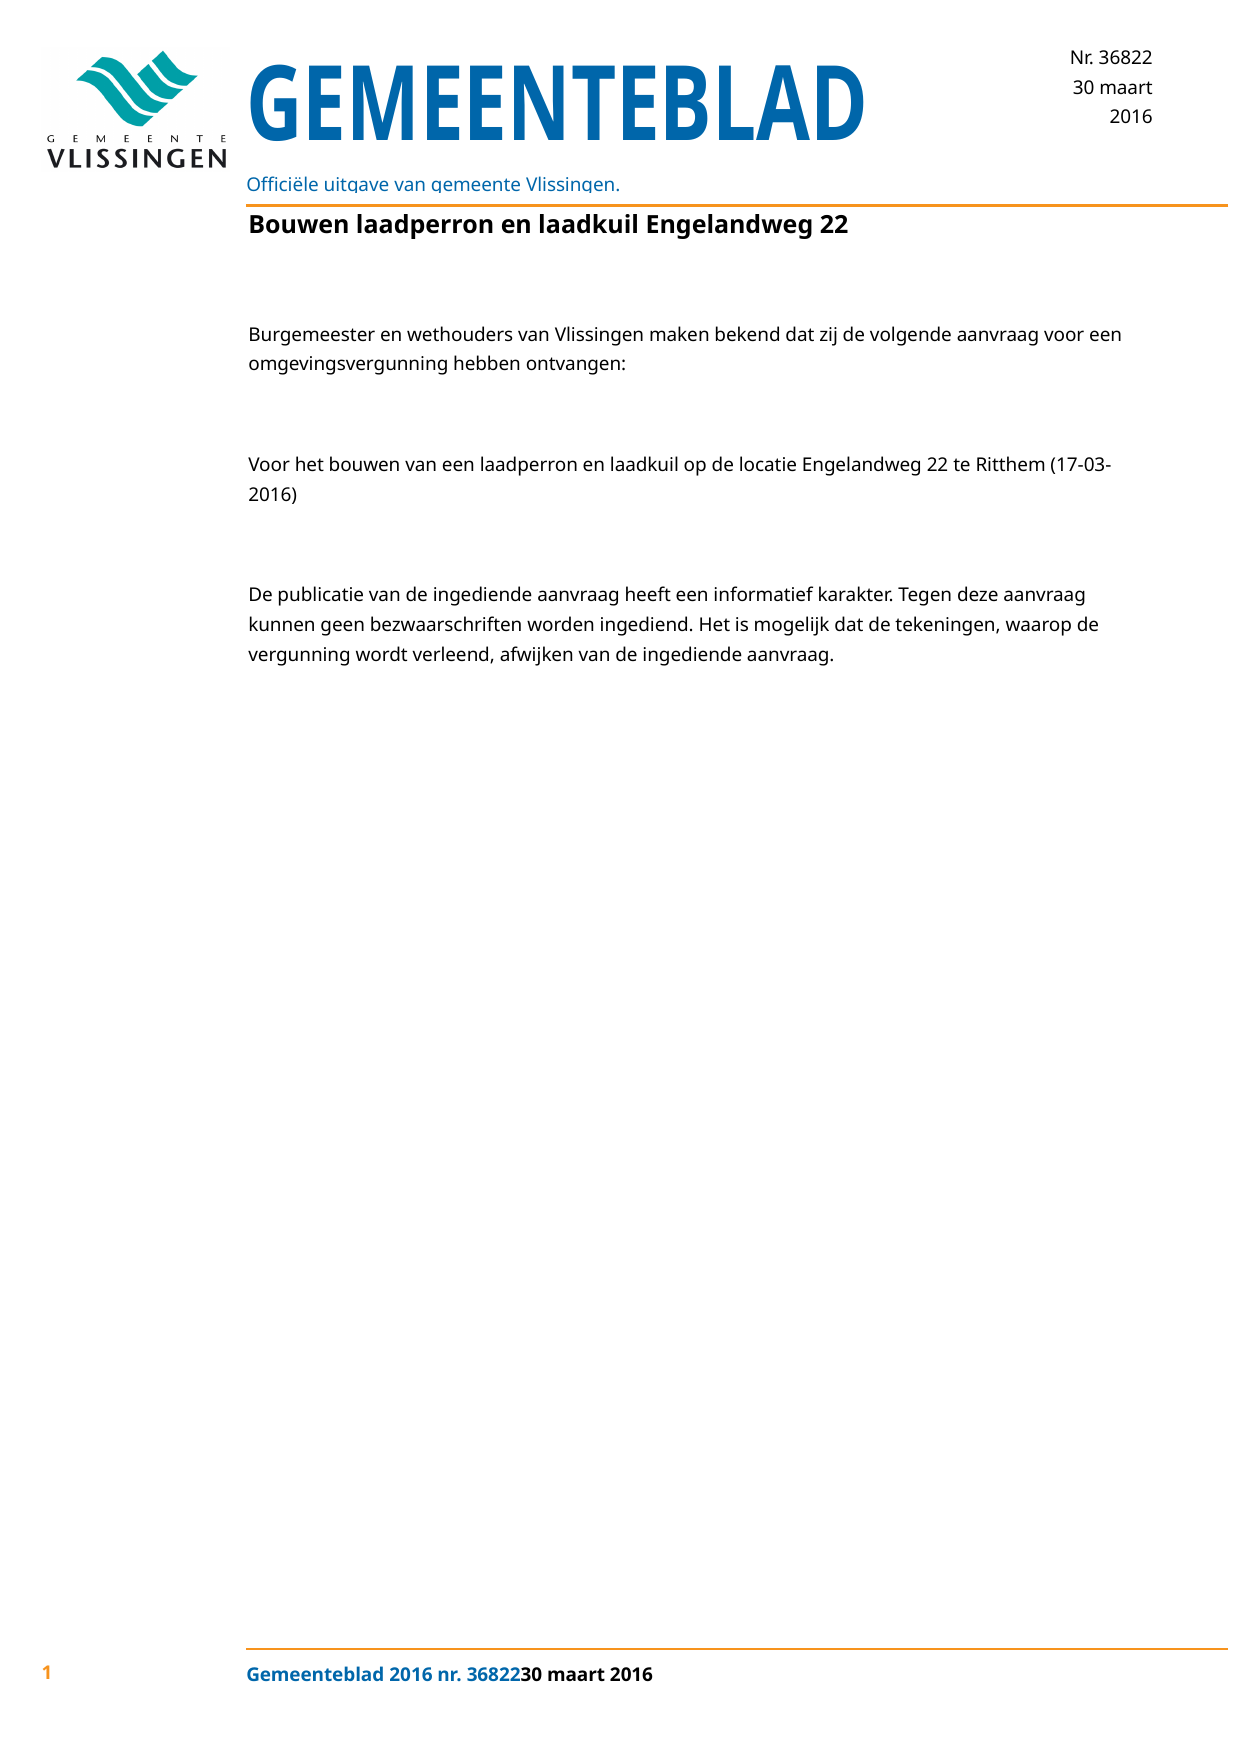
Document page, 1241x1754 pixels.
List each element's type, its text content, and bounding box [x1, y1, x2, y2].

picture [41, 47, 231, 172]
text Bouwen laadperron en laadkuil Engelandweg 22 [248, 207, 1152, 241]
text Voor het bouwen van een laadperron en laadkuil op de locatie Engelandweg 22 te Ritthem (17-03-2016) [248, 451, 1152, 506]
text De publicatie van de ingediende aanvraag heeft een informatief karakter. Tegen deze aanvraag kunnen geen bezwaarschriften worden ingediend. Het is mogelijk dat de tekeningen, waarop de vergunning wordt verleend, afwijken van de ingediende aanvraag. [248, 582, 1152, 666]
text Burgemeester en wethouders van Vlissingen maken bekend dat zij de volgende aanvraag voor een omgevingsvergunning hebben ontvangen: [248, 321, 1152, 376]
